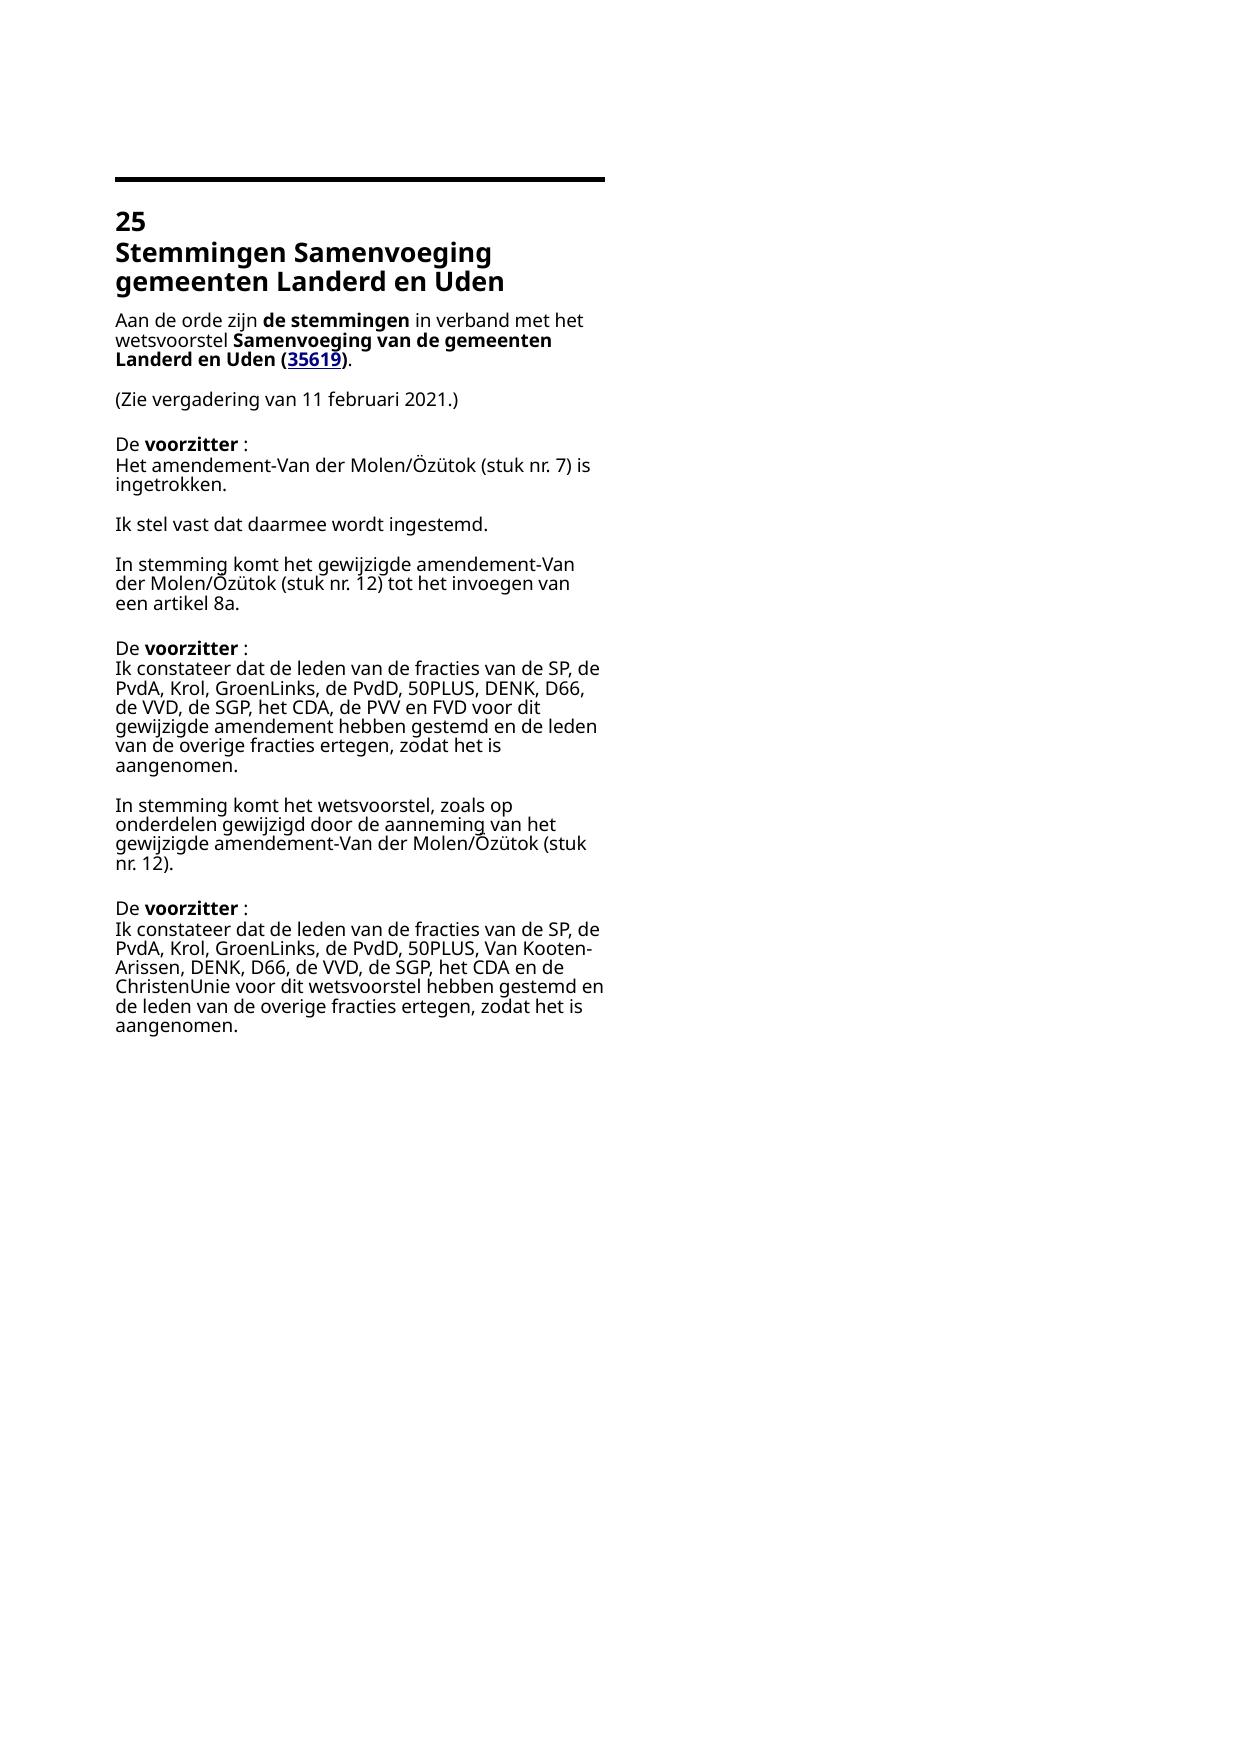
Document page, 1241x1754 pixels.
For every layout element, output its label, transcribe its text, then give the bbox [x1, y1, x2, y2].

text 25 [115, 203, 605, 239]
text De voorzitter : [115, 431, 605, 457]
text Het amendement-Van der Molen/Özütok (stuk nr. 7) is ingetrokken. [115, 457, 605, 495]
text In stemming komt het gewijzigde amendement-Van der Molen/Özütok (stuk nr. 12) tot het invoegen van een artikel 8a. [115, 556, 605, 614]
text Aan de orde zijn de stemmingen in verband met het wetsvoorstel Samenvoeging van de gemeenten Landerd en Uden (35619). [115, 312, 605, 370]
text (Zie vergadering van 11 februari 2021.) [115, 391, 605, 410]
text In stemming komt het wetsvoorstel, zoals op onderdelen gewijzigd door de aanneming van het gewijzigde amendement-Van der Molen/Özütok (stuk nr. 12). [115, 797, 605, 874]
text De voorzitter : [115, 635, 605, 660]
text De voorzitter : [115, 895, 605, 921]
text Stemmingen Samenvoeging gemeenten Landerd en Uden [115, 239, 605, 312]
text Ik constateer dat de leden van de fracties van de SP, de PvdA, Krol, GroenLinks, de PvdD, 50PLUS, Van Kooten-Arissen, DENK, D66, de VVD, de SGP, het CDA en de ChristenUnie voor dit wetsvoorstel hebben gestemd en de leden van de overige fracties ertegen, zodat het is aangenomen. [115, 921, 605, 1036]
text Ik stel vast dat daarmee wordt ingestemd. [115, 516, 605, 535]
text Ik constateer dat de leden van de fracties van de SP, de PvdA, Krol, GroenLinks, de PvdD, 50PLUS, DENK, D66, de VVD, de SGP, het CDA, de PVV en FVD voor dit gewijzigde amendement hebben gestemd en de leden van de overige fracties ertegen, zodat het is aangenomen. [115, 660, 605, 776]
